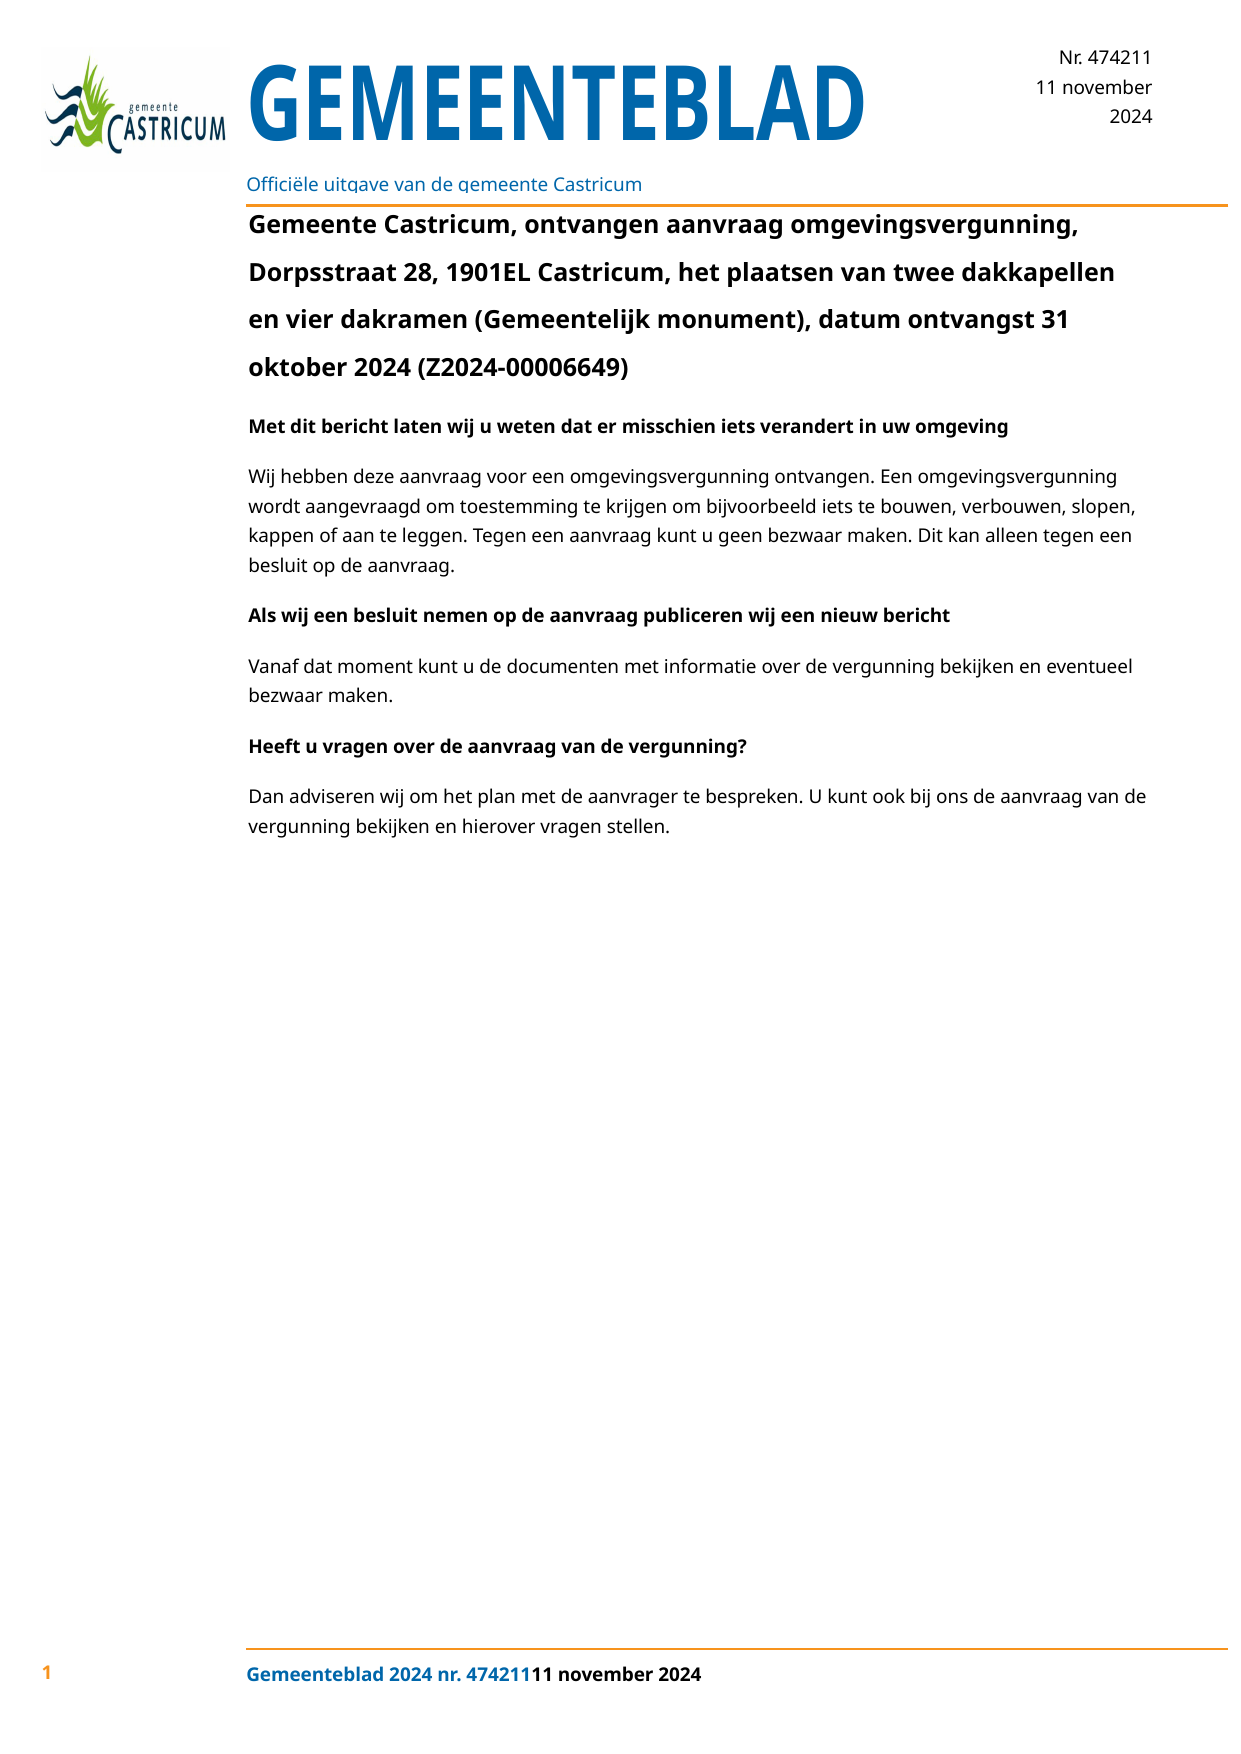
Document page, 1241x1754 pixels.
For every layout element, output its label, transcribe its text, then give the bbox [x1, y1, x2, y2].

picture [41, 47, 231, 172]
text Gemeente Castricum, ontvangen aanvraag omgevingsvergunning, Dorpsstraat 28, 1901EL Castricum, het plaatsen van twee dakkapellen en vier dakramen (Gemeentelijk monument), datum ontvangst 31 oktober 2024 (Z2024-00006649) [248, 207, 1152, 384]
text Dan adviseren wij om het plan met de aanvrager te bespreken. U kunt ook bij ons de aanvraag van de vergunning bekijken en hierover vragen stellen. [248, 783, 1152, 839]
text Met dit bericht laten wij u weten dat er misschien iets verandert in uw omgeving [248, 413, 1152, 439]
text Wij hebben deze aanvraag voor een omgevingsvergunning ontvangen. Een omgevingsvergunning wordt aangevraagd om toestemming te krijgen om bijvoorbeeld iets te bouwen, verbouwen, slopen, kappen of aan te leggen. Tegen een aanvraag kunt u geen bezwaar maken. Dit kan alleen tegen een besluit op de aanvraag. [248, 463, 1152, 578]
text Vanaf dat moment kunt u de documenten met informatie over de vergunning bekijken en eventueel bezwaar maken. [248, 653, 1152, 708]
text Heeft u vragen over de aanvraag van de vergunning? [248, 733, 1152, 759]
text Als wij een besluit nemen op de aanvraag publiceren wij een nieuw bericht [248, 603, 1152, 628]
